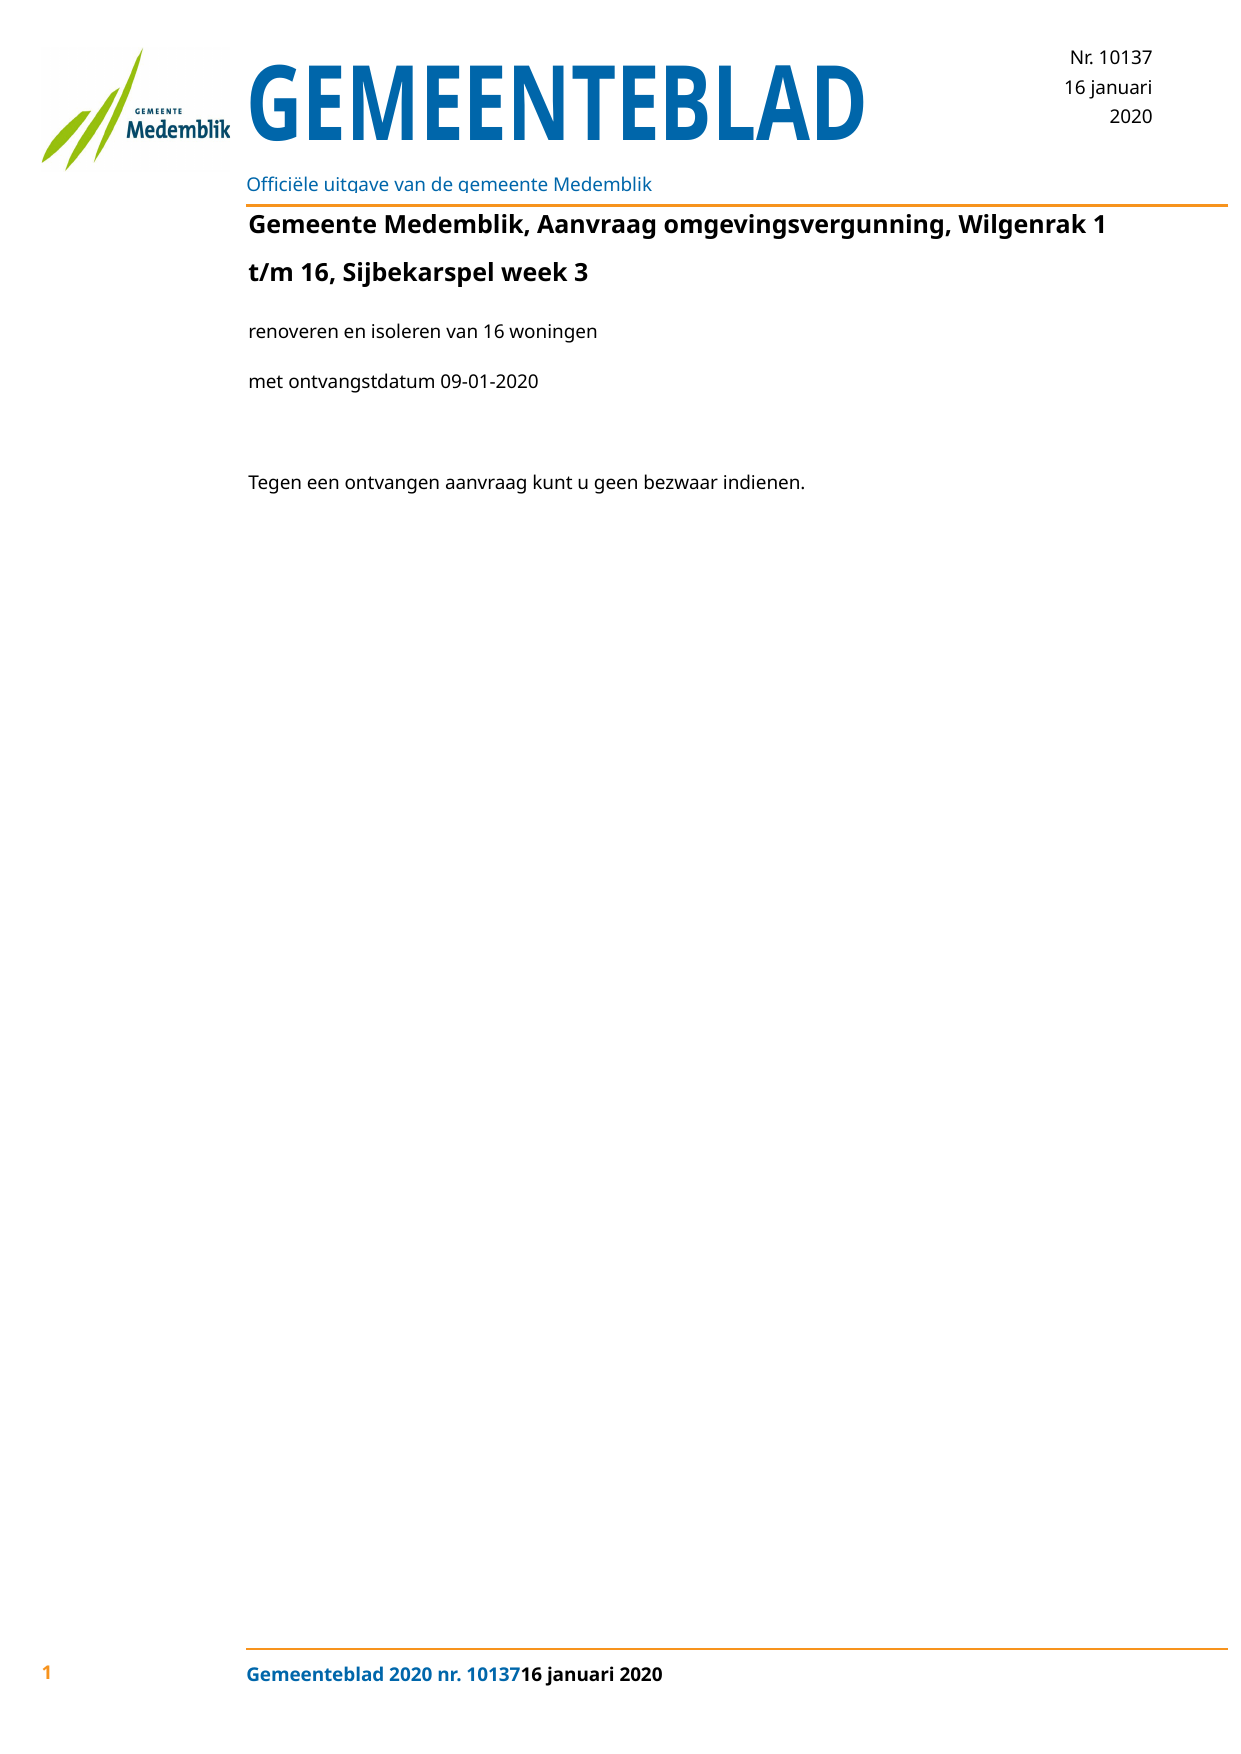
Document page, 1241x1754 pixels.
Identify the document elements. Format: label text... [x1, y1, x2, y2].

text met ontvangstdatum 09-01-2020 [248, 368, 1152, 394]
text Gemeente Medemblik, Aanvraag omgevingsvergunning, Wilgenrak 1 t/m 16, Sijbekarspel week 3 [248, 207, 1152, 288]
picture [41, 47, 231, 172]
text Tegen een ontvangen aanvraag kunt u geen bezwaar indienen. [248, 469, 1152, 495]
text renoveren en isoleren van 16 woningen [248, 318, 1152, 344]
